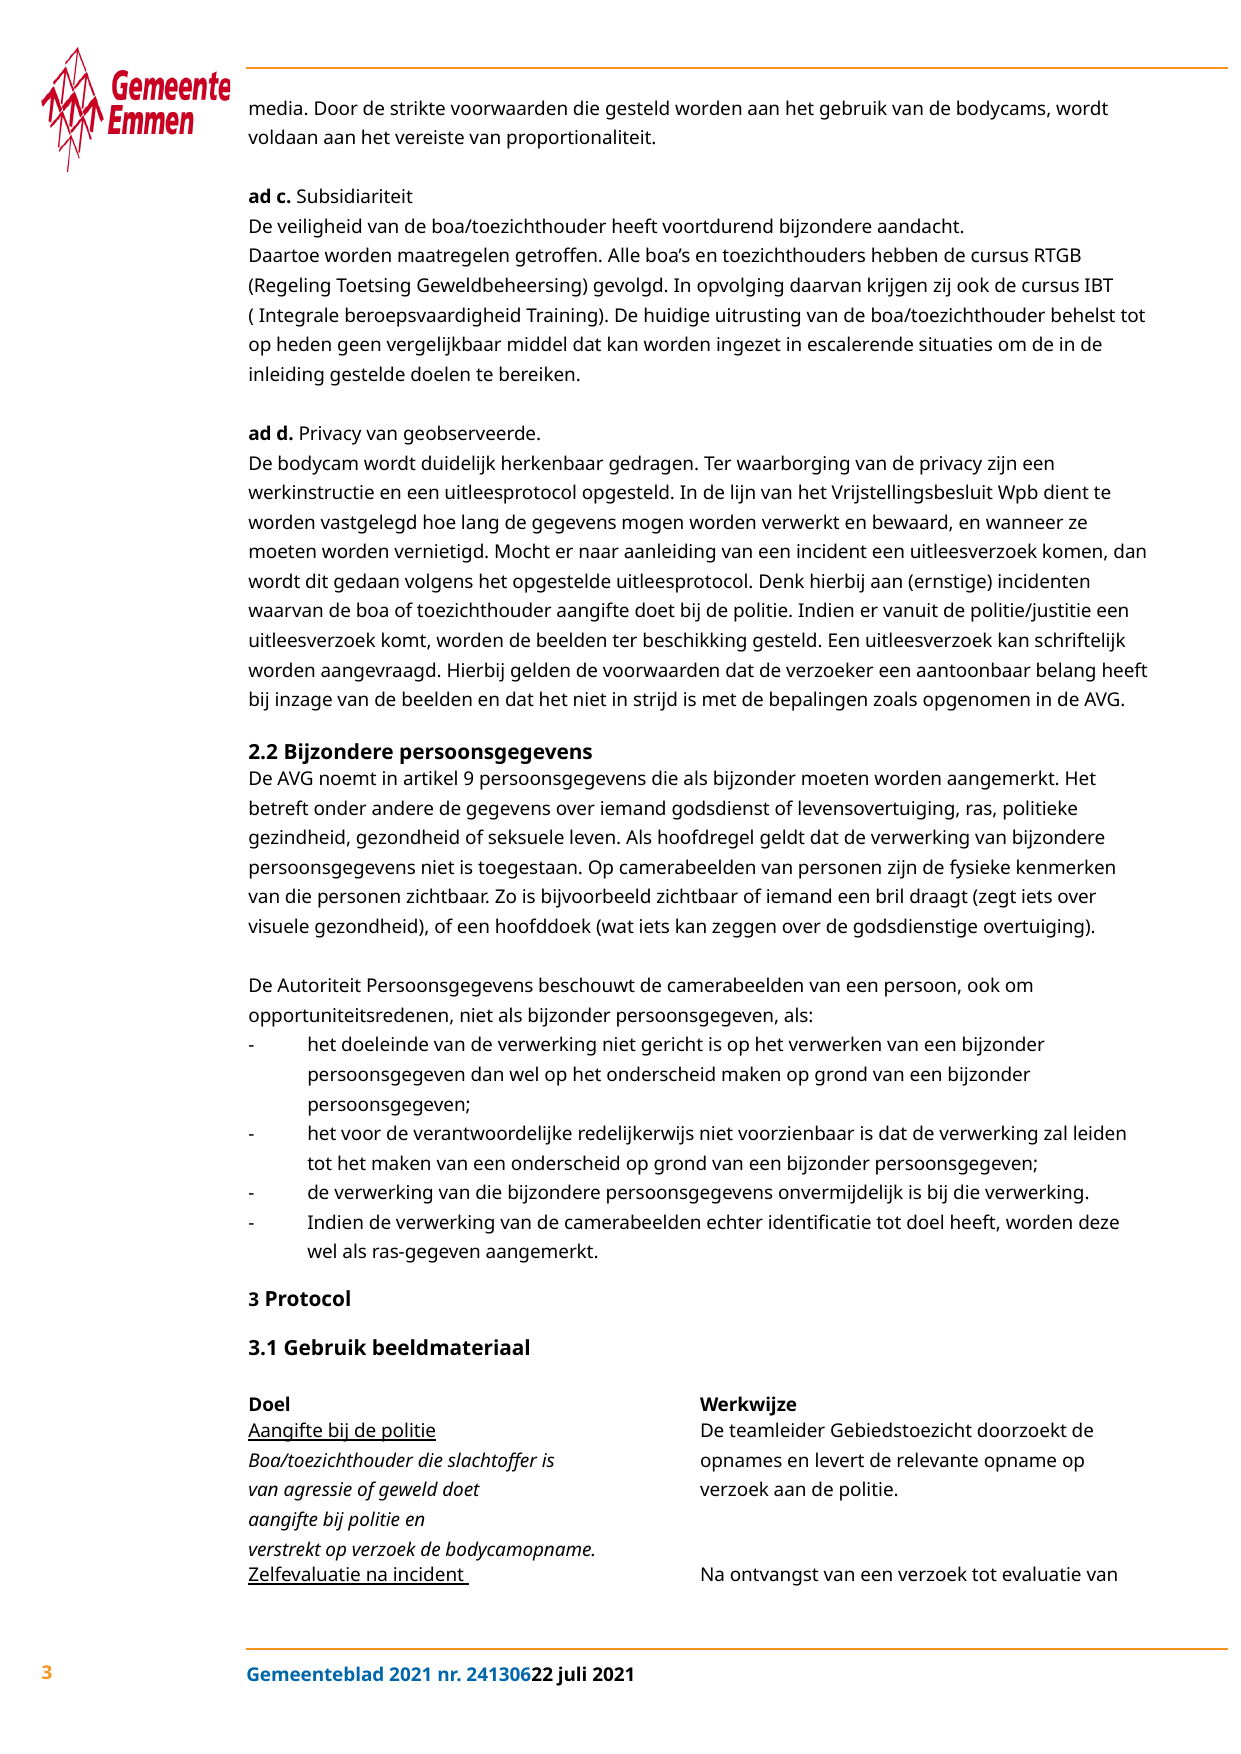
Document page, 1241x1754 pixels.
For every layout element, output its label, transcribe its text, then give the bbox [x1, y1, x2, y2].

list de verwerking van die bijzondere persoonsgegevens onvermijdelijk is bij die verwerking. [248, 1179, 1152, 1205]
list Indien de verwerking van de camerabeelden echter identificatie tot doel heeft, worden deze wel als ras-gegeven aangemerkt. [248, 1209, 1152, 1264]
table_cell Na ontvangst van een verzoek tot evaluatie van [700, 1561, 1152, 1587]
table_cell Aangifte bij de politie Boa/toezichthouder die slachtoffer is van agressie of geweld doet aangifte bij politie en verstrekt op verzoek de bodycamopname. [248, 1418, 700, 1561]
list het doeleinde van de verwerking niet gericht is op het verwerken van een bijzonder persoonsgegeven dan wel op het onderscheid maken op grond van een bijzonder persoonsgegeven; [248, 1032, 1152, 1116]
text media. Door de strikte voorwaarden die gesteld worden aan het gebruik van de bodycams, wordt voldaan aan het vereiste van proportionaliteit. [248, 95, 1152, 150]
list het voor de verantwoordelijke redelijkerwijs niet voorzienbaar is dat de verwerking zal leiden tot het maken van een onderscheid op grond van een bijzonder persoonsgegeven; [248, 1120, 1152, 1176]
text De bodycam wordt duidelijk herkenbaar gedragen. Ter waarborging van de privacy zijn een werkinstructie en een uitleesprotocol opgesteld. In de lijn van het Vrijstellingsbesluit Wpb dient te worden vastgelegd hoe lang de gegevens mogen worden verwerkt en bewaard, en wanneer ze moeten worden vernietigd. Mocht er naar aanleiding van een incident een uitleesverzoek komen, dan wordt dit gedaan volgens het opgestelde uitleesprotocol. Denk hierbij aan (ernstige) incidenten waarvan de boa of toezichthouder aangifte doet bij de politie. Indien er vanuit de politie/justitie een uitleesverzoek komt, worden de beelden ter beschikking gesteld. Een uitleesverzoek kan schriftelijk worden aangevraagd. Hierbij gelden de voorwaarden dat de verzoeker een aantoonbaar belang heeft bij inzage van de beelden en dat het niet in strijd is met de bepalingen zoals opgenomen in de AVG. [248, 450, 1152, 712]
table_header Doel [248, 1392, 700, 1417]
text 2.2 Bijzondere persoonsgegevens [248, 737, 1152, 765]
text ad d. Privacy van geobserveerde. [248, 420, 1152, 446]
text 3 Protocol [248, 1284, 1152, 1313]
text De AVG noemt in artikel 9 persoonsgegevens die als bijzonder moeten worden aangemerkt. Het betreft onder andere de gegevens over iemand godsdienst of levensovertuiging, ras, politieke gezindheid, gezondheid of seksuele leven. Als hoofdregel geldt dat de verwerking van bijzondere persoonsgegevens niet is toegestaan. Op camerabeelden van personen zijn de fysieke kenmerken van die personen zichtbaar. Zo is bijvoorbeeld zichtbaar of iemand een bril draagt (zegt iets over visuele gezondheid), of een hoofddoek (wat iets kan zeggen over de godsdienstige overtuiging). [248, 765, 1152, 939]
text 3.1 Gebruik beeldmateriaal [248, 1333, 1152, 1362]
table_header Werkwijze [700, 1392, 1152, 1417]
text Daartoe worden maatregelen getroffen. Alle boa’s en toezichthouders hebben de cursus RTGB (Regeling Toetsing Geweldbeheersing) gevolgd. In opvolging daarvan krijgen zij ook de cursus IBT ( Integrale beroepsvaardigheid Training). De huidige uitrusting van de boa/toezichthouder behelst tot op heden geen vergelijkbaar middel dat kan worden ingezet in escalerende situaties om de in de inleiding gestelde doelen te bereiken. [248, 243, 1152, 387]
table_cell Zelfevaluatie na incident [248, 1561, 700, 1587]
text ad c. Subsidiariteit [248, 183, 1152, 209]
text De Autoriteit Persoonsgegevens beschouwt de camerabeelden van een persoon, ook om opportuniteitsredenen, niet als bijzonder persoonsgegeven, als: [248, 972, 1152, 1028]
text De veiligheid van de boa/toezichthouder heeft voortdurend bijzondere aandacht. [248, 213, 1152, 239]
picture [41, 47, 231, 172]
table_cell De teamleider Gebiedstoezicht doorzoekt de opnames en levert de relevante opname op verzoek aan de politie. [700, 1418, 1152, 1561]
